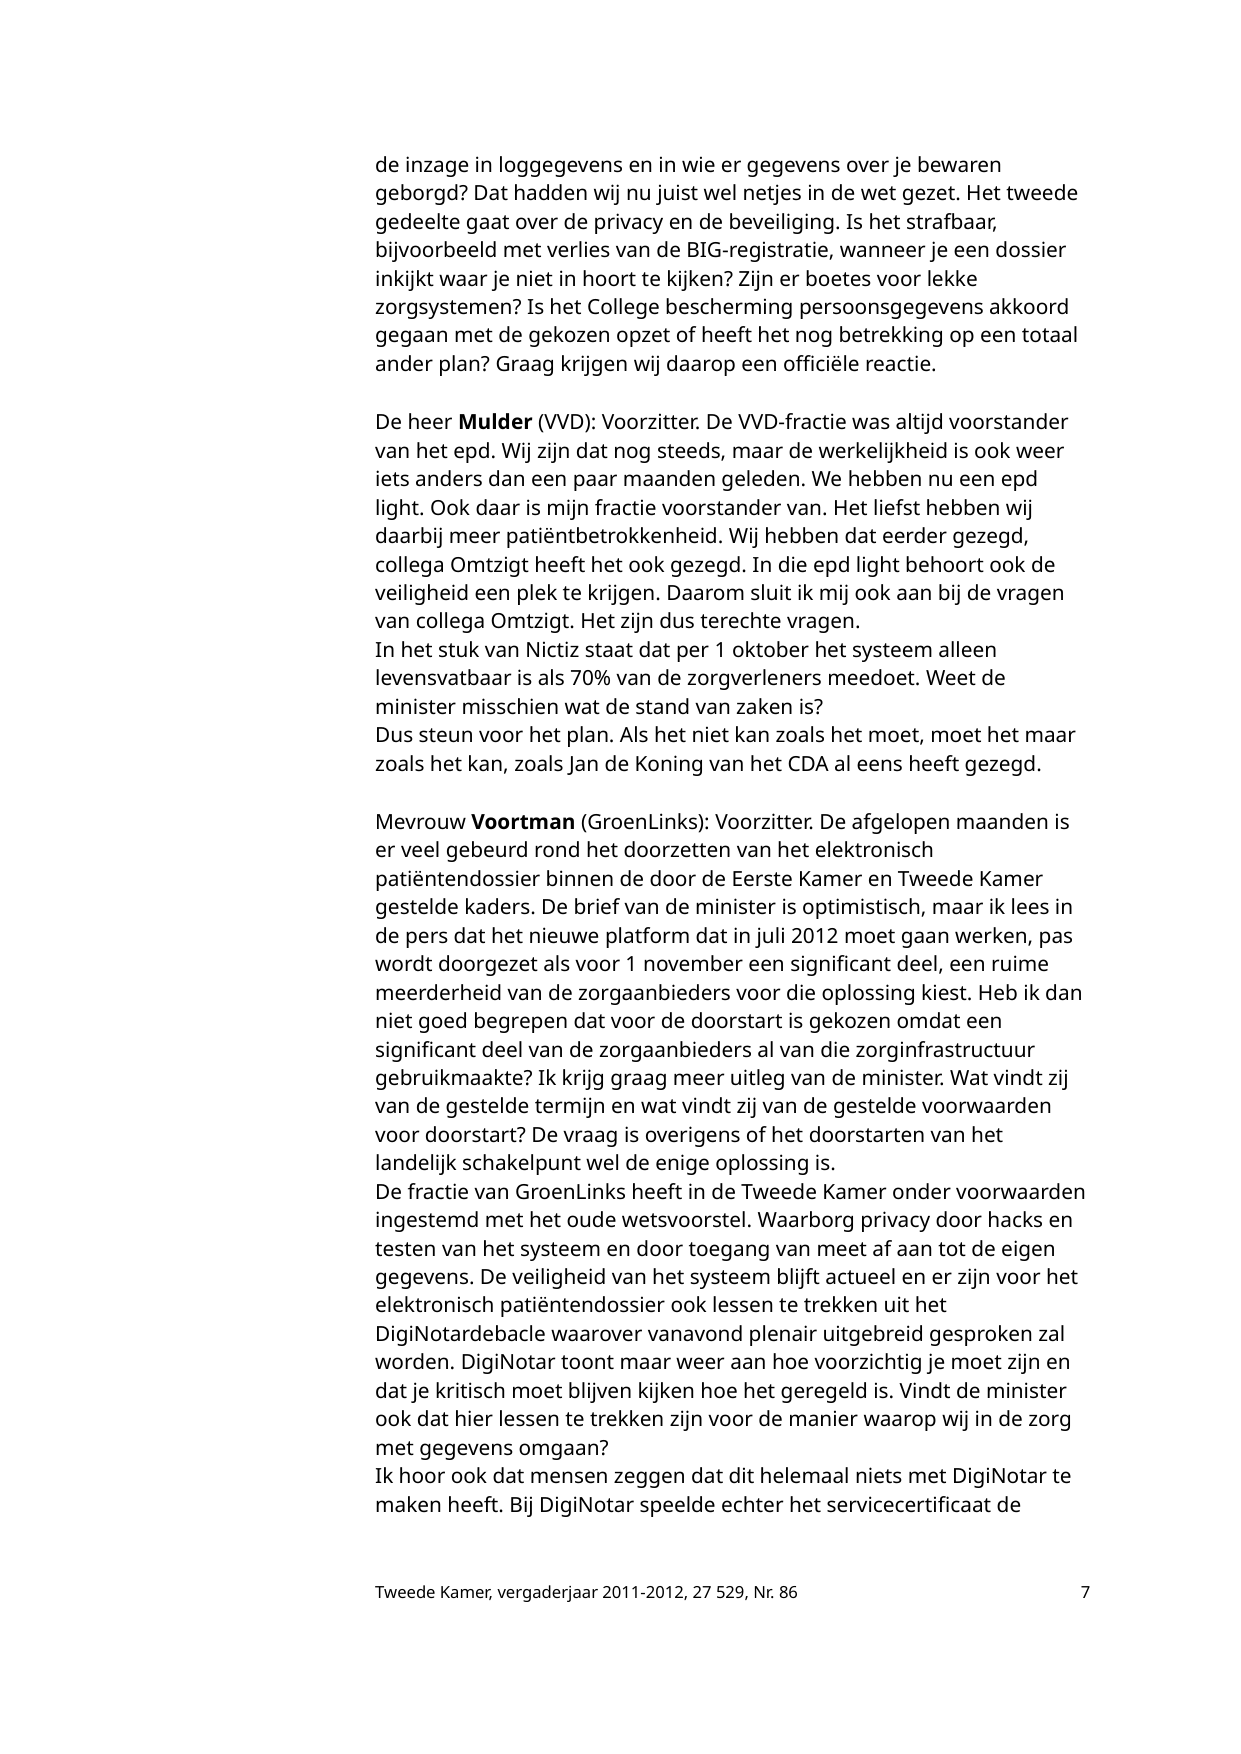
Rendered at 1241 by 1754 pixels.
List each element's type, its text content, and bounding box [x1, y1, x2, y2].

text Dus steun voor het plan. Als het niet kan zoals het moet, moet het maar zoals het kan, zoals Jan de Koning van het CDA al eens heeft gezegd. [375, 720, 1090, 777]
text Ik hoor ook dat mensen zeggen dat dit helemaal niets met DigiNotar te maken heeft. Bij DigiNotar speelde echter het servicecertificaat de [375, 1461, 1090, 1518]
text de inzage in loggegevens en in wie er gegevens over je bewaren geborgd? Dat hadden wij nu juist wel netjes in de wet gezet. Het tweede gedeelte gaat over de privacy en de beveiliging. Is het strafbaar, bijvoorbeeld met verlies van de BIG-registratie, wanneer je een dossier inkijkt waar je niet in hoort te kijken? Zijn er boetes voor lekke zorgsystemen? Is het College bescherming persoonsgegevens akkoord gegaan met de gekozen opzet of heeft het nog betrekking op een totaal ander plan? Graag krijgen wij daarop een officiële reactie. [375, 150, 1090, 377]
text In het stuk van Nictiz staat dat per 1 oktober het systeem alleen levensvatbaar is als 70% van de zorgverleners meedoet. Weet de minister misschien wat de stand van zaken is? [375, 635, 1090, 720]
text De heer Mulder (VVD): Voorzitter. De VVD-fractie was altijd voorstander van het epd. Wij zijn dat nog steeds, maar de werkelijkheid is ook weer iets anders dan een paar maanden geleden. We hebben nu een epd light. Ook daar is mijn fractie voorstander van. Het liefst hebben wij daarbij meer patiëntbetrokkenheid. Wij hebben dat eerder gezegd, collega Omtzigt heeft het ook gezegd. In die epd light behoort ook de veiligheid een plek te krijgen. Daarom sluit ik mij ook aan bij de vragen van collega Omtzigt. Het zijn dus terechte vragen. [375, 407, 1090, 635]
text Mevrouw Voortman (GroenLinks): Voorzitter. De afgelopen maanden is er veel gebeurd rond het doorzetten van het elektronisch patiëntendossier binnen de door de Eerste Kamer en Tweede Kamer gestelde kaders. De brief van de minister is optimistisch, maar ik lees in de pers dat het nieuwe platform dat in juli 2012 moet gaan werken, pas wordt doorgezet als voor 1 november een significant deel, een ruime meerderheid van de zorgaanbieders voor die oplossing kiest. Heb ik dan niet goed begrepen dat voor de doorstart is gekozen omdat een significant deel van de zorgaanbieders al van die zorginfrastructuur gebruikmaakte? Ik krijg graag meer uitleg van de minister. Wat vindt zij van de gestelde termijn en wat vindt zij van de gestelde voorwaarden voor doorstart? De vraag is overigens of het doorstarten van het landelijk schakelpunt wel de enige oplossing is. [375, 807, 1090, 1177]
text De fractie van GroenLinks heeft in de Tweede Kamer onder voorwaarden ingestemd met het oude wetsvoorstel. Waarborg privacy door hacks en testen van het systeem en door toegang van meet af aan tot de eigen gegevens. De veiligheid van het systeem blijft actueel en er zijn voor het elektronisch patiëntendossier ook lessen te trekken uit het DigiNotardebacle waarover vanavond plenair uitgebreid gesproken zal worden. DigiNotar toont maar weer aan hoe voorzichtig je moet zijn en dat je kritisch moet blijven kijken hoe het geregeld is. Vindt de minister ook dat hier lessen te trekken zijn voor de manier waarop wij in de zorg met gegevens omgaan? [375, 1177, 1090, 1461]
